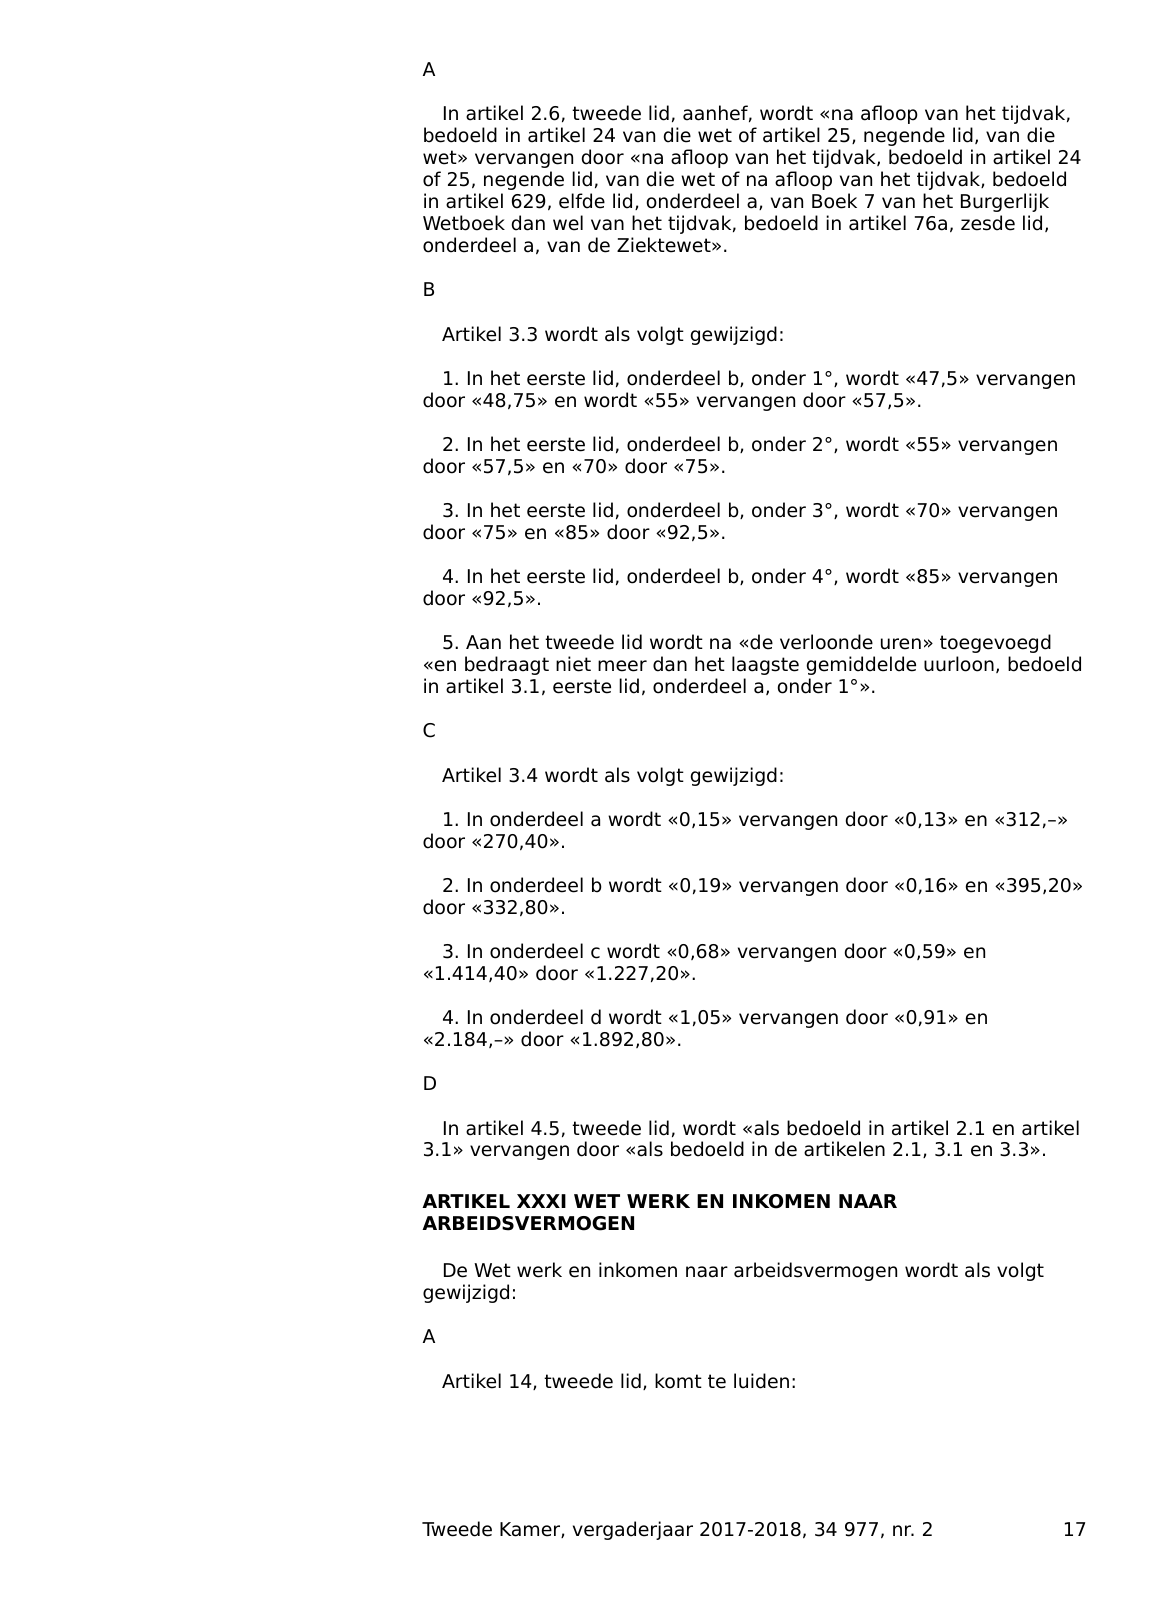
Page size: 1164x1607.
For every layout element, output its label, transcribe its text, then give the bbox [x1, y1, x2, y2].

text 3. In onderdeel c wordt «0,68» vervangen door «0,59» en «1.414,40» door «1.227,20». [422, 941, 1087, 985]
text Artikel 3.3 wordt als volgt gewijzigd: [422, 323, 1087, 345]
text 2. In onderdeel b wordt «0,19» vervangen door «0,16» en «395,20» door «332,80». [422, 875, 1087, 919]
text A [422, 1326, 1087, 1348]
text In artikel 2.6, tweede lid, aanhef, wordt «na afloop van het tijdvak, bedoeld in artikel 24 van die wet of artikel 25, negende lid, van die wet» vervangen door «na afloop van het tijdvak, bedoeld in artikel 24 of 25, negende lid, van die wet of na afloop van het tijdvak, bedoeld in artikel 629, elfde lid, onderdeel a, van Boek 7 van het Burgerlijk Wetboek dan wel van het tijdvak, bedoeld in artikel 76a, zesde lid, onderdeel a, van de Ziektewet». [422, 103, 1087, 257]
text B [422, 279, 1087, 301]
subtitle ARTIKEL XXXI WET WERK EN INKOMEN NAAR ARBEIDSVERMOGEN [422, 1191, 1087, 1235]
text 2. In het eerste lid, onderdeel b, onder 2°, wordt «55» vervangen door «57,5» en «70» door «75». [422, 434, 1087, 478]
text 4. In het eerste lid, onderdeel b, onder 4°, wordt «85» vervangen door «92,5». [422, 566, 1087, 610]
text A [422, 59, 1087, 81]
text D [422, 1073, 1087, 1095]
text Artikel 3.4 wordt als volgt gewijzigd: [422, 764, 1087, 786]
text De Wet werk en inkomen naar arbeidsvermogen wordt als volgt gewijzigd: [422, 1260, 1087, 1304]
text C [422, 720, 1087, 742]
text In artikel 4.5, tweede lid, wordt «als bedoeld in artikel 2.1 en artikel 3.1» vervangen door «als bedoeld in de artikelen 2.1, 3.1 en 3.3». [422, 1117, 1087, 1161]
text 4. In onderdeel d wordt «1,05» vervangen door «0,91» en «2.184,–» door «1.892,80». [422, 1007, 1087, 1051]
text 5. Aan het tweede lid wordt na «de verloonde uren» toegevoegd «en bedraagt niet meer dan het laagste gemiddelde uurloon, bedoeld in artikel 3.1, eerste lid, onderdeel a, onder 1°». [422, 632, 1087, 698]
text Artikel 14, tweede lid, komt te luiden: [422, 1371, 1087, 1393]
text 3. In het eerste lid, onderdeel b, onder 3°, wordt «70» vervangen door «75» en «85» door «92,5». [422, 500, 1087, 544]
text 1. In het eerste lid, onderdeel b, onder 1°, wordt «47,5» vervangen door «48,75» en wordt «55» vervangen door «57,5». [422, 368, 1087, 412]
text 1. In onderdeel a wordt «0,15» vervangen door «0,13» en «312,–» door «270,40». [422, 809, 1087, 853]
